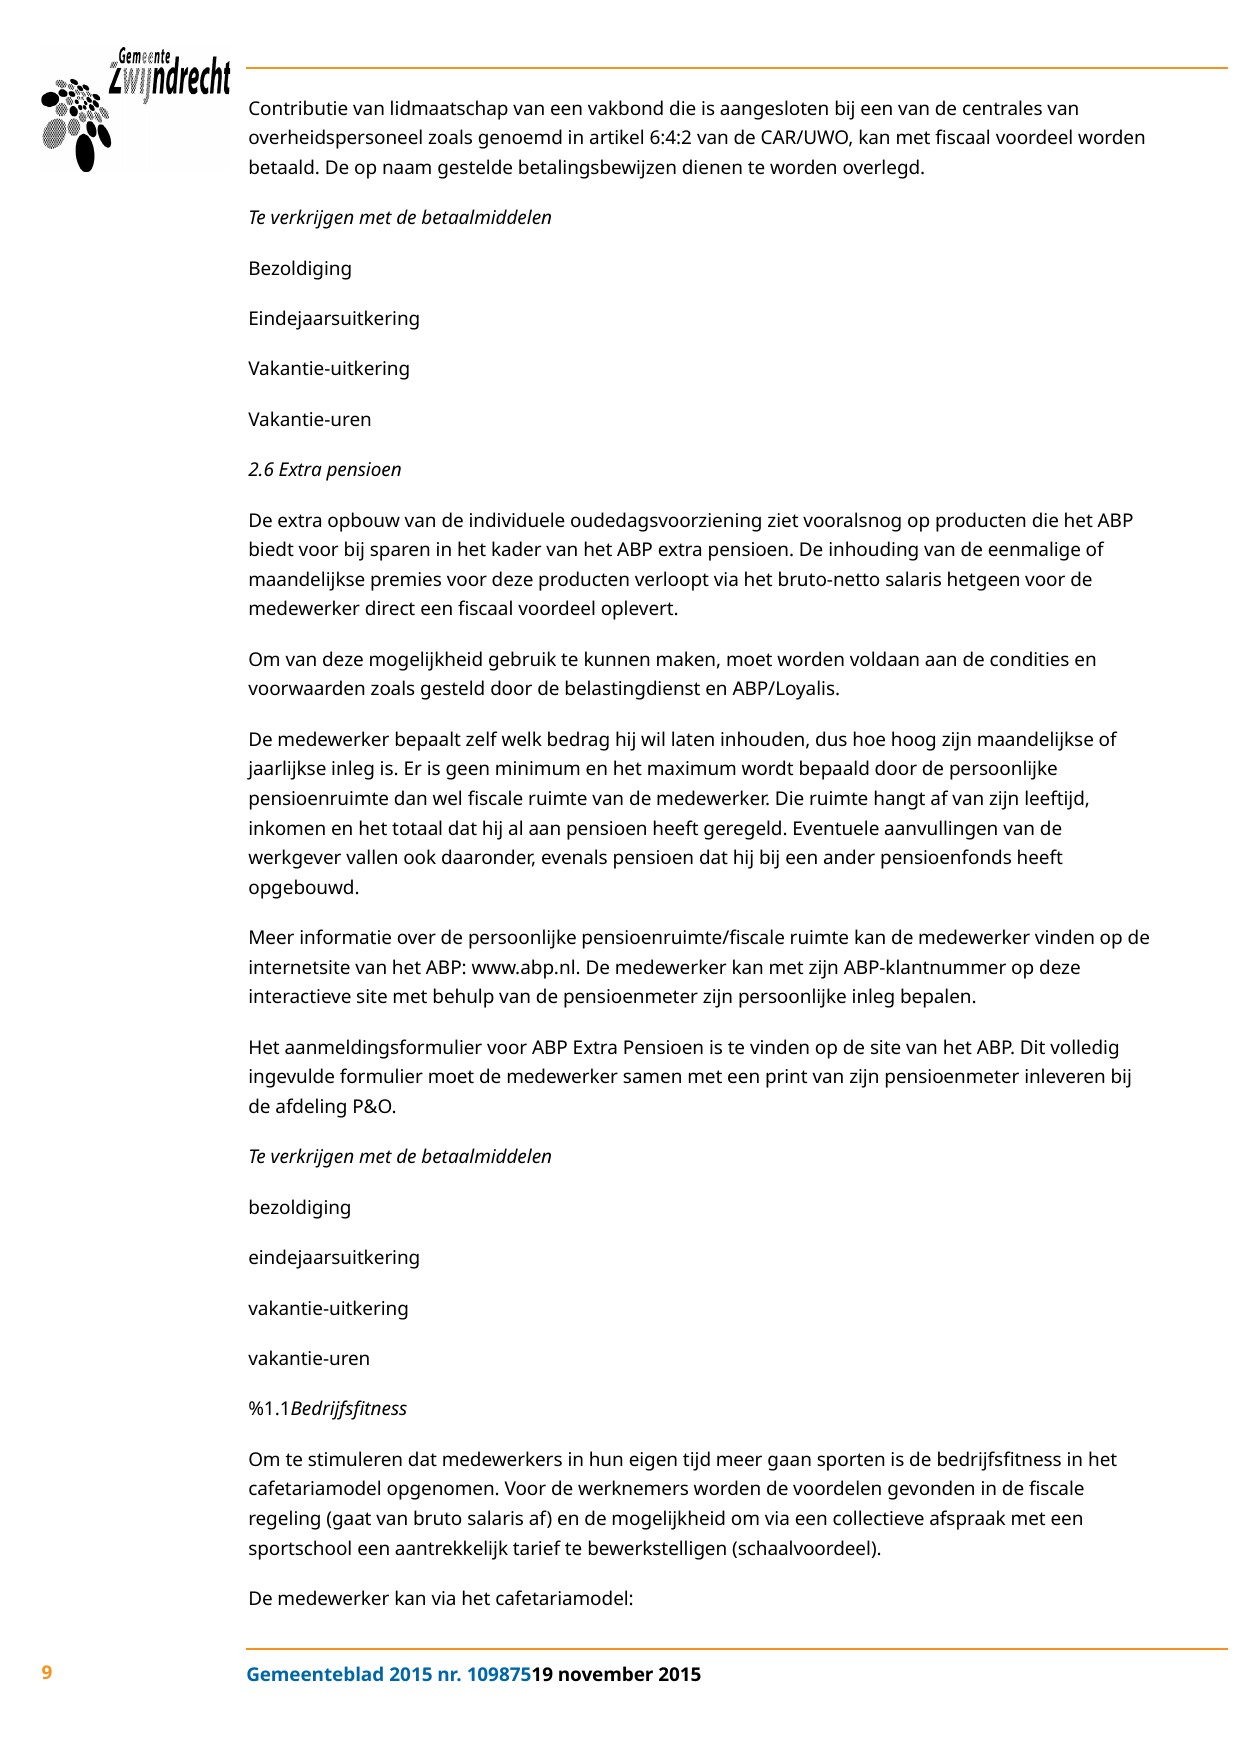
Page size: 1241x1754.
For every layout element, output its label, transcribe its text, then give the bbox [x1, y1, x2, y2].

text De medewerker bepaalt zelf welk bedrag hij wil laten inhouden, dus hoe hoog zijn maandelijkse of jaarlijkse inleg is. Er is geen minimum en het maximum wordt bepaald door de persoonlijke pensioenruimte dan wel fiscale ruimte van de medewerker. Die ruimte hangt af van zijn leeftijd, inkomen en het totaal dat hij al aan pensioen heeft geregeld. Eventuele aanvullingen van de werkgever vallen ook daaronder, evenals pensioen dat hij bij een ander pensioenfonds heeft opgebouwd. [248, 726, 1152, 900]
text Om te stimuleren dat medewerkers in hun eigen tijd meer gaan sporten is de bedrijfsfitness in het cafetariamodel opgenomen. Voor de werknemers worden de voordelen gevonden in de fiscale regeling (gaat van bruto salaris af) en de mogelijkheid om via een collectieve afspraak met een sportschool een aantrekkelijk tarief te bewerkstelligen (schaalvoordeel). [248, 1446, 1152, 1561]
text Contributie van lidmaatschap van een vakbond die is aangesloten bij een van de centrales van overheidspersoneel zoals genoemd in artikel 6:4:2 van de CAR/UWO, kan met fiscaal voordeel worden betaald. De op naam gestelde betalingsbewijzen dienen te worden overlegd. [248, 95, 1152, 180]
text %1.1Bedrijfsfitness [248, 1396, 1152, 1421]
picture [41, 47, 231, 172]
text Bezoldiging [248, 255, 1152, 281]
text Het aanmeldingsformulier voor ABP Extra Pensioen is te vinden op de site van het ABP. Dit volledig ingevulde formulier moet de medewerker samen met een print van zijn pensioenmeter inleveren bij de afdeling P&O. [248, 1034, 1152, 1119]
text 2.6 Extra pensioen [248, 456, 1152, 482]
text vakantie-uitkering [248, 1295, 1152, 1321]
text vakantie-uren [248, 1345, 1152, 1371]
text Vakantie-uitkering [248, 356, 1152, 381]
text eindejaarsuitkering [248, 1244, 1152, 1270]
text De medewerker kan via het cafetariamodel: [248, 1585, 1152, 1611]
text Vakantie-uren [248, 406, 1152, 432]
text bezoldiging [248, 1194, 1152, 1220]
text Te verkrijgen met de betaalmiddelen [248, 1143, 1152, 1169]
text Te verkrijgen met de betaalmiddelen [248, 204, 1152, 230]
text Om van deze mogelijkheid gebruik te kunnen maken, moet worden voldaan aan de condities en voorwaarden zoals gesteld door de belastingdienst en ABP/Loyalis. [248, 646, 1152, 701]
text Meer informatie over de persoonlijke pensioenruimte/fiscale ruimte kan de medewerker vinden op de internetsite van het ABP: www.abp.nl. De medewerker kan met zijn ABP-klantnummer op deze interactieve site met behulp van de pensioenmeter zijn persoonlijke inleg bepalen. [248, 924, 1152, 1009]
text De extra opbouw van de individuele oudedagsvoorziening ziet vooralsnog op producten die het ABP biedt voor bij sparen in het kader van het ABP extra pensioen. De inhouding van de eenmalige of maandelijkse premies voor deze producten verloopt via het bruto-netto salaris hetgeen voor de medewerker direct een fiscaal voordeel oplevert. [248, 507, 1152, 621]
text Eindejaarsuitkering [248, 305, 1152, 331]
